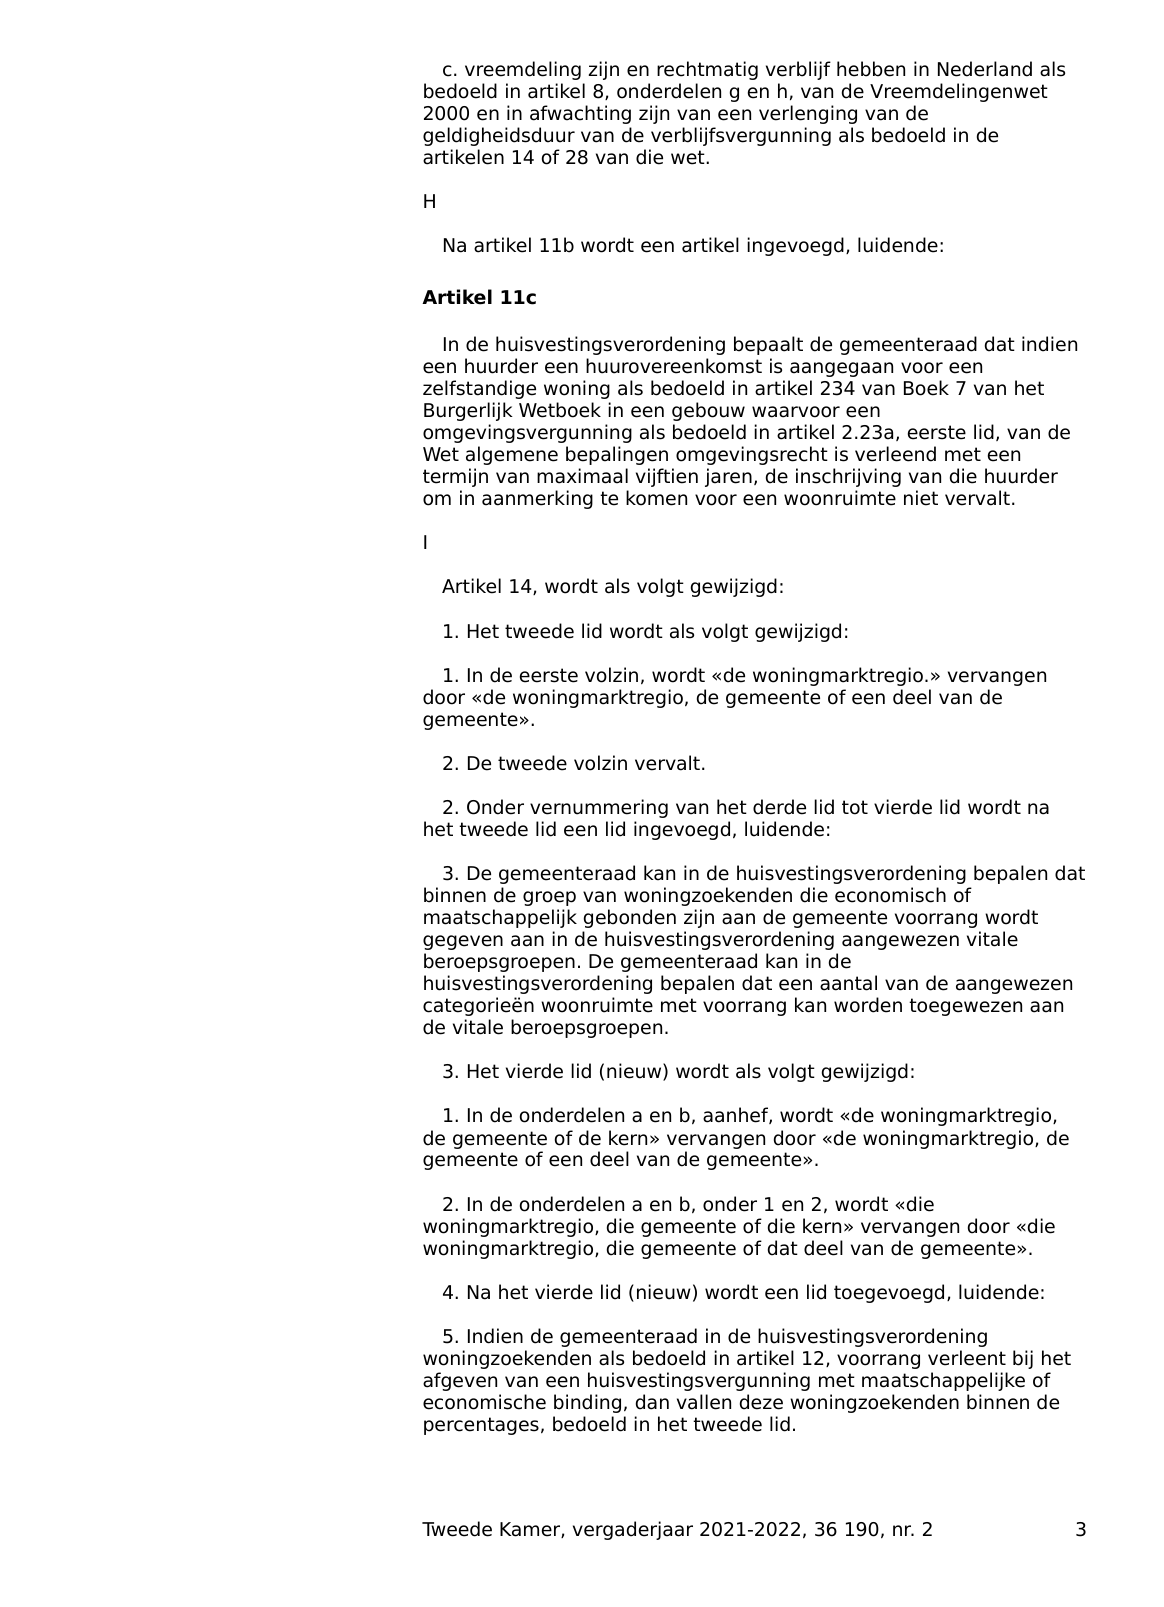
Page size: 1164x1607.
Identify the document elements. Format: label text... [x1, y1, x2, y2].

text In de huisvestingsverordening bepaalt de gemeenteraad dat indien een huurder een huurovereenkomst is aangegaan voor een zelfstandige woning als bedoeld in artikel 234 van Boek 7 van het Burgerlijk Wetboek in een gebouw waarvoor een omgevingsvergunning als bedoeld in artikel 2.23a, eerste lid, van de Wet algemene bepalingen omgevingsrecht is verleend met een termijn van maximaal vijftien jaren, de inschrijving van die huurder om in aanmerking te komen voor een woonruimte niet vervalt. [422, 334, 1087, 510]
text 1. Het tweede lid wordt als volgt gewijzigd: [422, 621, 1087, 643]
text 2. De tweede volzin vervalt. [422, 753, 1087, 775]
text 5. Indien de gemeenteraad in de huisvestingsverordening woningzoekenden als bedoeld in artikel 12, voorrang verleent bij het afgeven van een huisvestingsvergunning met maatschappelijke of economische binding, dan vallen deze woningzoekenden binnen de percentages, bedoeld in het tweede lid. [422, 1326, 1087, 1436]
text Na artikel 11b wordt een artikel ingevoegd, luidende: [422, 235, 1087, 257]
text 3. De gemeenteraad kan in de huisvestingsverordening bepalen dat binnen de groep van woningzoekenden die economisch of maatschappelijk gebonden zijn aan de gemeente voorrang wordt gegeven aan in de huisvestingsverordening aangewezen vitale beroepsgroepen. De gemeenteraad kan in de huisvestingsverordening bepalen dat een aantal van de aangewezen categorieën woonruimte met voorrang kan worden toegewezen aan de vitale beroepsgroepen. [422, 863, 1087, 1039]
subtitle Artikel 11c [422, 287, 1087, 309]
text Artikel 14, wordt als volgt gewijzigd: [422, 576, 1087, 598]
text 1. In de eerste volzin, wordt «de woningmarktregio.» vervangen door «de woningmarktregio, de gemeente of een deel van de gemeente». [422, 665, 1087, 731]
text 4. Na het vierde lid (nieuw) wordt een lid toegevoegd, luidende: [422, 1282, 1087, 1304]
text 2. In de onderdelen a en b, onder 1 en 2, wordt «die woningmarktregio, die gemeente of die kern» vervangen door «die woningmarktregio, die gemeente of dat deel van de gemeente». [422, 1193, 1087, 1259]
text H [422, 191, 1087, 213]
text c. vreemdeling zijn en rechtmatig verblijf hebben in Nederland als bedoeld in artikel 8, onderdelen g en h, van de Vreemdelingenwet 2000 en in afwachting zijn van een verlenging van de geldigheidsduur van de verblijfsvergunning als bedoeld in de artikelen 14 of 28 van die wet. [422, 59, 1087, 169]
text I [422, 532, 1087, 554]
text 3. Het vierde lid (nieuw) wordt als volgt gewijzigd: [422, 1061, 1087, 1083]
text 2. Onder vernummering van het derde lid tot vierde lid wordt na het tweede lid een lid ingevoegd, luidende: [422, 797, 1087, 841]
text 1. In de onderdelen a en b, aanhef, wordt «de woningmarktregio, de gemeente of de kern» vervangen door «de woningmarktregio, de gemeente of een deel van de gemeente». [422, 1105, 1087, 1171]
